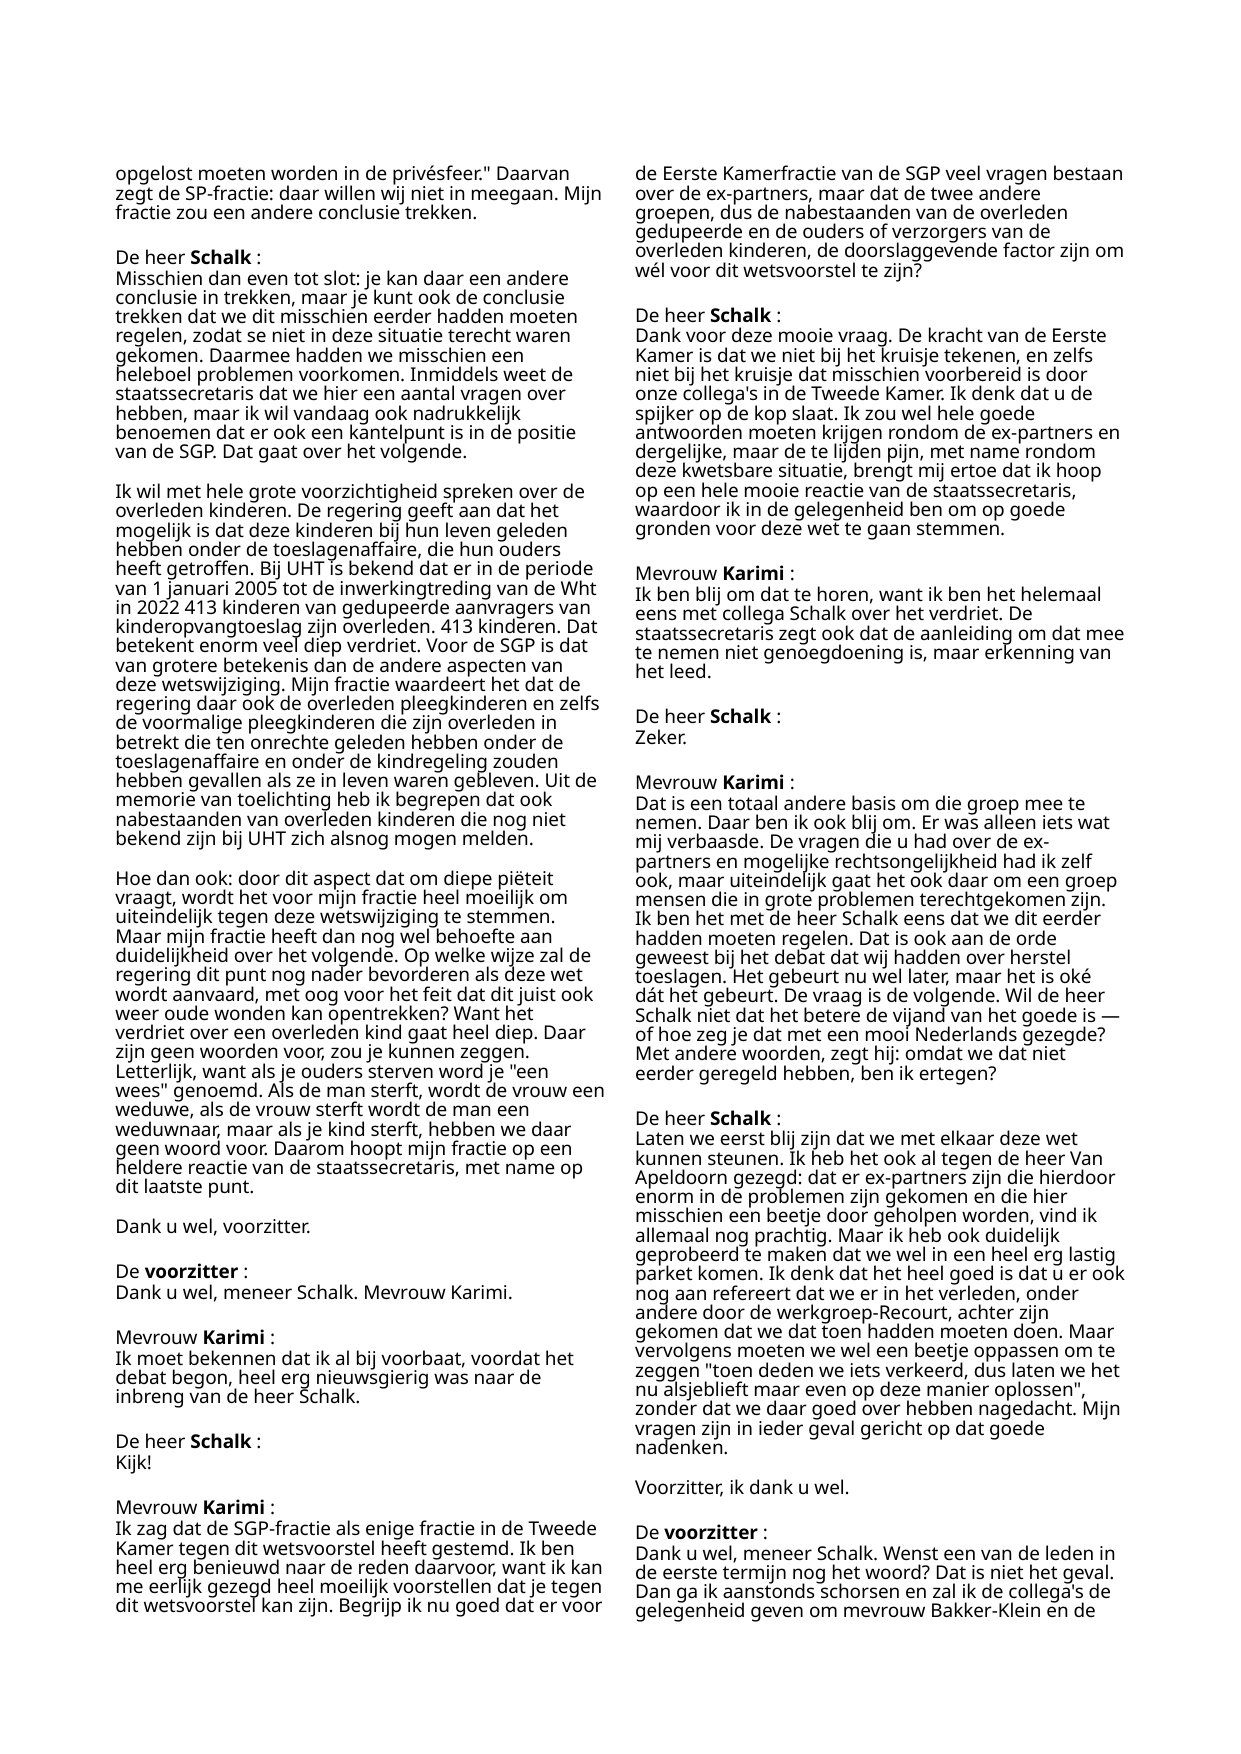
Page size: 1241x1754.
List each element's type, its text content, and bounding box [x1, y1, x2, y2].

text Misschien dan even tot slot: je kan daar een andere conclusie in trekken, maar je kunt ook de conclusie trekken dat we dit misschien eerder hadden moeten regelen, zodat se niet in deze situatie terecht waren gekomen. Daarmee hadden we misschien een heleboel problemen voorkomen. Inmiddels weet de staatssecretaris dat we hier een aantal vragen over hebben, maar ik wil vandaag ook nadrukkelijk benoemen dat er ook een kantelpunt is in de positie van de SGP. Dat gaat over het volgende. [115, 270, 605, 462]
text Ik moet bekennen dat ik al bij voorbaat, voordat het debat begon, heel erg nieuwsgierig was naar de inbreng van de heer Schalk. [115, 1350, 605, 1408]
text de Eerste Kamerfractie van de SGP veel vragen bestaan over de ex-partners, maar dat de twee andere groepen, dus de nabestaanden van de overleden gedupeerde en de ouders of verzorgers van de overleden kinderen, de doorslaggevende factor zijn om wél voor dit wetsvoorstel te zijn? [635, 165, 1125, 281]
text Laten we eerst blij zijn dat we met elkaar deze wet kunnen steunen. Ik heb het ook al tegen de heer Van Apeldoorn gezegd: dat er ex-partners zijn die hierdoor enorm in de problemen zijn gekomen en die hier misschien een beetje door geholpen worden, vind ik allemaal nog prachtig. Maar ik heb ook duidelijk geprobeerd te maken dat we wel in een heel erg lastig parket komen. Ik denk dat het heel goed is dat u er ook nog aan refereert dat we er in het verleden, onder andere door de werkgroep-Recourt, achter zijn gekomen dat we dat toen hadden moeten doen. Maar vervolgens moeten we wel een beetje oppassen om te zeggen "toen deden we iets verkeerd, dus laten we het nu alsjeblieft maar even op deze manier oplossen", zonder dat we daar goed over hebben nagedacht. Mijn vragen zijn in ieder geval gericht op dat goede nadenken. [635, 1130, 1125, 1458]
text Mevrouw Karimi : [115, 1494, 605, 1520]
text Dank u wel, voorzitter. [115, 1218, 605, 1238]
text Dank u wel, meneer Schalk. Wenst een van de leden in de eerste termijn nog het woord? Dat is niet het geval. Dan ga ik aanstonds schorsen en zal ik de collega's de gelegenheid geven om mevrouw Bakker-Klein en de [635, 1544, 1125, 1622]
text Ik zag dat de SGP-fractie als enige fractie in de Tweede Kamer tegen dit wetsvoorstel heeft gestemd. Ik ben heel erg benieuwd naar de reden daarvoor, want ik kan me eerlijk gezegd heel moeilijk voorstellen dat je tegen dit wetsvoorstel kan zijn. Begrijp ik nu goed dat er voor [115, 1520, 605, 1617]
text Dat is een totaal andere basis om die groep mee te nemen. Daar ben ik ook blij om. Er was alleen iets wat mij verbaasde. De vragen die u had over de ex-partners en mogelijke rechtsongelijkheid had ik zelf ook, maar uiteindelijk gaat het ook daar om een groep mensen die in grote problemen terechtgekomen zijn. Ik ben het met de heer Schalk eens dat we dit eerder hadden moeten regelen. Dat is ook aan de orde geweest bij het debat dat wij hadden over herstel toeslagen. Het gebeurt nu wel later, maar het is oké dát het gebeurt. De vraag is de volgende. Wil de heer Schalk niet dat het betere de vijand van het goede is — of hoe zeg je dat met een mooi Nederlands gezegde? Met andere woorden, zegt hij: omdat we dat niet eerder geregeld hebben, ben ik ertegen? [635, 795, 1125, 1084]
text Ik ben blij om dat te horen, want ik ben het helemaal eens met collega Schalk over het verdriet. De staatssecretaris zegt ook dat de aanleiding om dat mee te nemen niet genoegdoening is, maar erkenning van het leed. [635, 586, 1125, 682]
text Voorzitter, ik dank u wel. [635, 1479, 1125, 1498]
text Dank voor deze mooie vraag. De kracht van de Eerste Kamer is dat we niet bij het kruisje tekenen, en zelfs niet bij het kruisje dat misschien voorbereid is door onze collega's in de Tweede Kamer. Ik denk dat u de spijker op de kop slaat. Ik zou wel hele goede antwoorden moeten krijgen rondom de ex-partners en dergelijke, maar de te lijden pijn, met name rondom deze kwetsbare situatie, brengt mij ertoe dat ik hoop op een hele mooie reactie van de staatssecretaris, waardoor ik in de gelegenheid ben om op goede gronden voor deze wet te gaan stemmen. [635, 327, 1125, 539]
text Mevrouw Karimi : [635, 769, 1125, 795]
text Ik wil met hele grote voorzichtigheid spreken over de overleden kinderen. De regering geeft aan dat het mogelijk is dat deze kinderen bij hun leven geleden hebben onder de toeslagenaffaire, die hun ouders heeft getroffen. Bij UHT is bekend dat er in de periode van 1 januari 2005 tot de inwerkingtreding van de Wht in 2022 413 kinderen van gedupeerde aanvragers van kinderopvangtoeslag zijn overleden. 413 kinderen. Dat betekent enorm veel diep verdriet. Voor de SGP is dat van grotere betekenis dan de andere aspecten van deze wetswijziging. Mijn fractie waardeert het dat de regering daar ook de overleden pleegkinderen en zelfs de voormalige pleegkinderen die zijn overleden in betrekt die ten onrechte geleden hebben onder de toeslagenaffaire en onder de kindregeling zouden hebben gevallen als ze in leven waren gebleven. Uit de memorie van toelichting heb ik begrepen dat ook nabestaanden van overleden kinderen die nog niet bekend zijn bij UHT zich alsnog mogen melden. [115, 483, 605, 849]
text De heer Schalk : [115, 244, 605, 270]
text De heer Schalk : [115, 1429, 605, 1454]
text De heer Schalk : [635, 1105, 1125, 1130]
text Dank u wel, meneer Schalk. Mevrouw Karimi. [115, 1284, 605, 1303]
text De voorzitter : [635, 1519, 1125, 1544]
text Hoe dan ook: door dit aspect dat om diepe piëteit vraagt, wordt het voor mijn fractie heel moeilijk om uiteindelijk tegen deze wetswijziging te stemmen. Maar mijn fractie heeft dan nog wel behoefte aan duidelijkheid over het volgende. Op welke wijze zal de regering dit punt nog nader bevorderen als deze wet wordt aanvaard, met oog voor het feit dat dit juist ook weer oude wonden kan opentrekken? Want het verdriet over een overleden kind gaat heel diep. Daar zijn geen woorden voor, zou je kunnen zeggen. Letterlijk, want als je ouders sterven word je "een wees" genoemd. Als de man sterft, wordt de vrouw een weduwe, als de vrouw sterft wordt de man een weduwnaar, maar als je kind sterft, hebben we daar geen woord voor. Daarom hoopt mijn fractie op een heldere reactie van de staatssecretaris, met name op dit laatste punt. [115, 870, 605, 1198]
text Zeker. [635, 729, 1125, 748]
text De voorzitter : [115, 1258, 605, 1284]
text De heer Schalk : [635, 703, 1125, 729]
text De heer Schalk : [635, 302, 1125, 327]
text Kijk! [115, 1454, 605, 1474]
text opgelost moeten worden in de privésfeer." Daarvan zegt de SP-fractie: daar willen wij niet in meegaan. Mijn fractie zou een andere conclusie trekken. [115, 165, 605, 223]
text Mevrouw Karimi : [115, 1324, 605, 1350]
text Mevrouw Karimi : [635, 560, 1125, 586]
